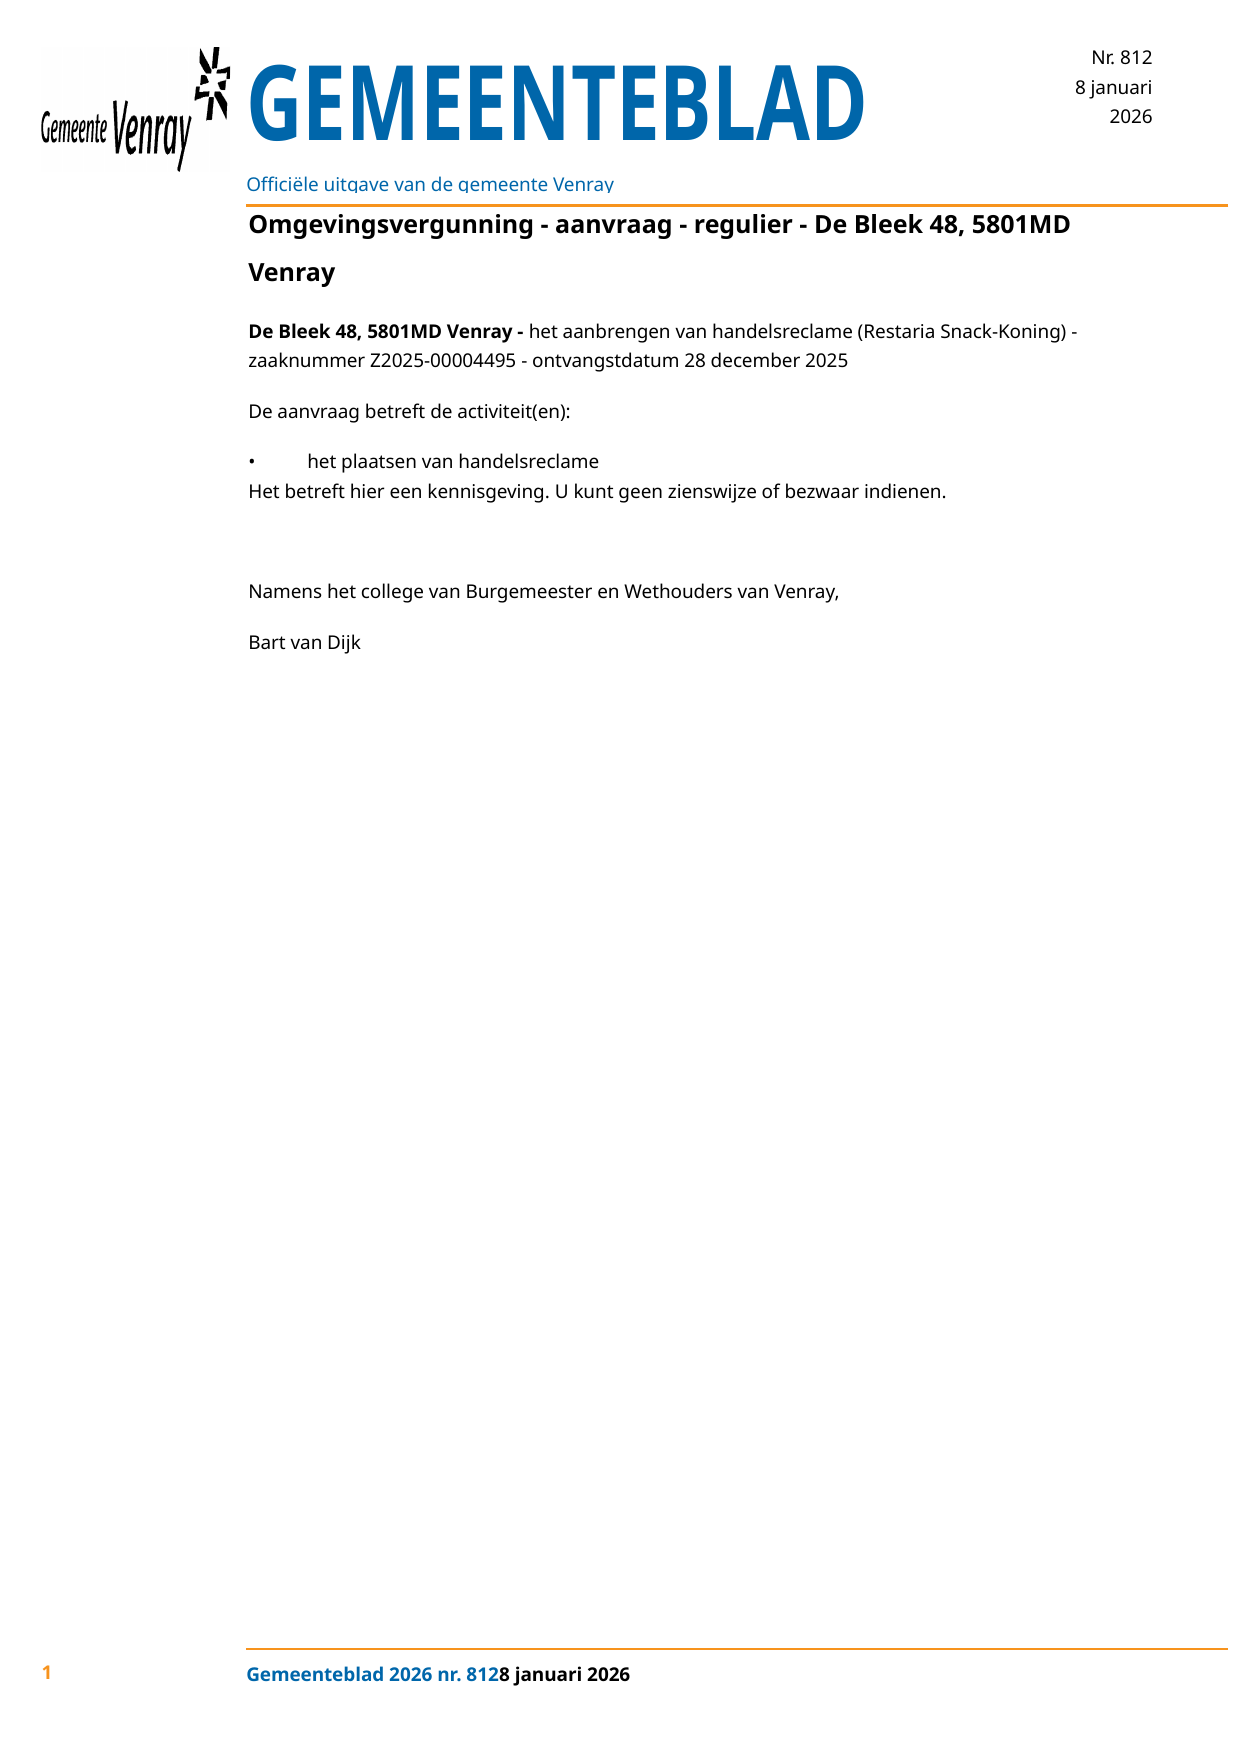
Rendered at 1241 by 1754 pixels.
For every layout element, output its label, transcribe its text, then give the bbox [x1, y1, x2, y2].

text De Bleek 48, 5801MD Venray - het aanbrengen van handelsreclame (Restaria Snack-Koning) - zaaknummer Z2025-00004495 - ontvangstdatum 28 december 2025 [248, 318, 1152, 373]
text Namens het college van Burgemeester en Wethouders van Venray, [248, 579, 1152, 604]
text De aanvraag betreft de activiteit(en): [248, 398, 1152, 424]
text Bart van Dijk [248, 629, 1152, 655]
list het plaatsen van handelsreclame [248, 448, 1152, 474]
picture [41, 47, 231, 172]
text Het betreft hier een kennisgeving. U kunt geen zienswijze of bezwaar indienen. [248, 478, 1152, 504]
text Omgevingsvergunning - aanvraag - regulier - De Bleek 48, 5801MD Venray [248, 207, 1152, 288]
